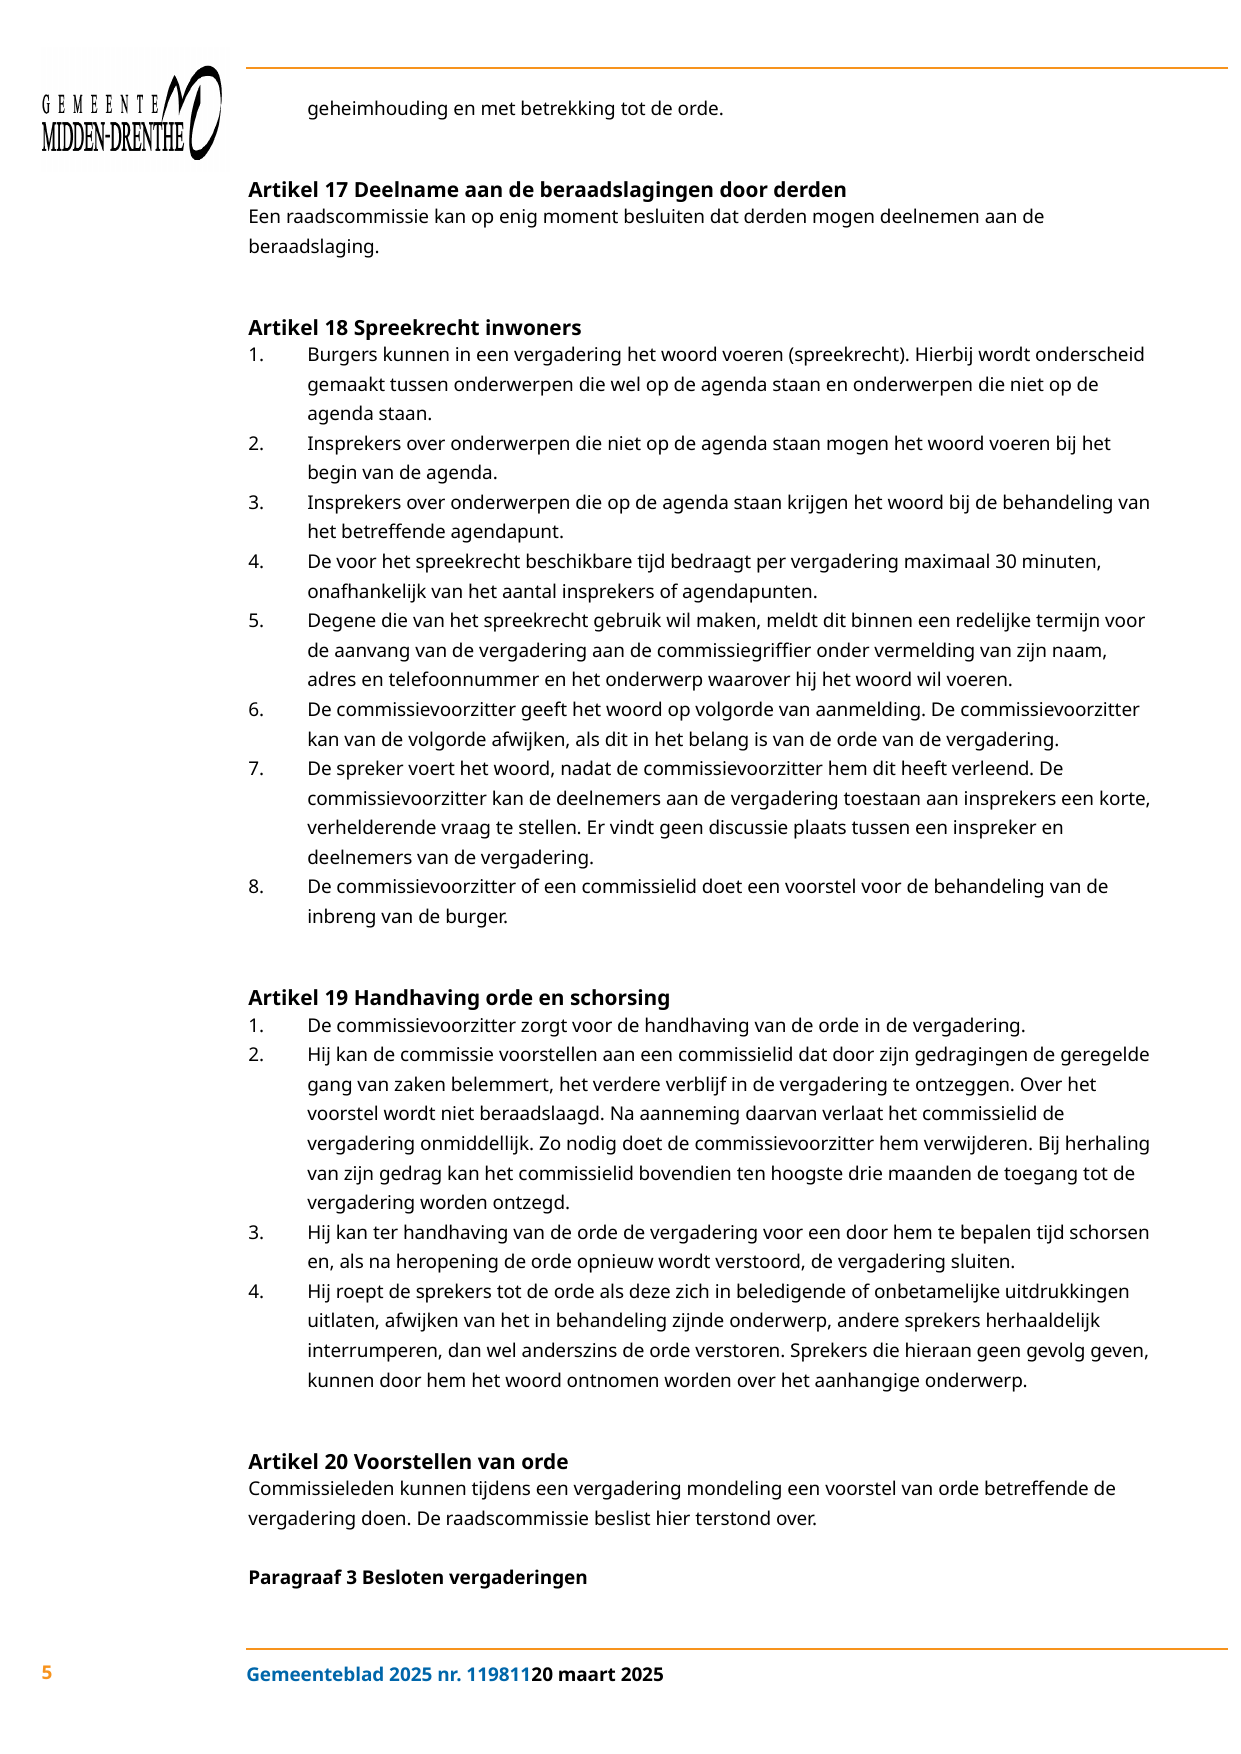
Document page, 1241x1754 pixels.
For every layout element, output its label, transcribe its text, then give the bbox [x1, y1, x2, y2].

list Degene die van het spreekrecht gebruik wil maken, meldt dit binnen een redelijke termijn voor de aanvang van de vergadering aan de commissiegriffier onder vermelding van zijn naam, adres en telefoonnummer en het onderwerp waarover hij het woord wil voeren. [248, 607, 1152, 692]
list De voor het spreekrecht beschikbare tijd bedraagt per vergadering maximaal 30 minuten, onafhankelijk van het aantal insprekers of agendapunten. [248, 548, 1152, 604]
text Artikel 17 Deelname aan de beraadslagingen door derden [248, 175, 1152, 203]
list Hij roept de sprekers tot de orde als deze zich in beledigende of onbetamelijke uitdrukkingen uitlaten, afwijken van het in behandeling zijnde onderwerp, andere sprekers herhaaldelijk interrumperen, dan wel anderszins de orde verstoren. Sprekers die hieraan geen gevolg geven, kunnen door hem het woord ontnomen worden over het aanhangige onderwerp. [248, 1278, 1152, 1392]
list geheimhouding en met betrekking tot de orde. [248, 95, 1152, 121]
text Een raadscommissie kan op enig moment besluiten dat derden mogen deelnemen aan de beraadslaging. [248, 203, 1152, 258]
list Insprekers over onderwerpen die op de agenda staan krijgen het woord bij de behandeling van het betreffende agendapunt. [248, 489, 1152, 544]
list De commissievoorzitter of een commissielid doet een voorstel voor de behandeling van de inbreng van de burger. [248, 874, 1152, 929]
list De commissievoorzitter geeft het woord op volgorde van aanmelding. De commissievoorzitter kan van de volgorde afwijken, als dit in het belang is van de orde van de vergadering. [248, 696, 1152, 752]
text Artikel 18 Spreekrecht inwoners [248, 313, 1152, 341]
text Artikel 20 Voorstellen van orde [248, 1447, 1152, 1475]
list Hij kan ter handhaving van de orde de vergadering voor een door hem te bepalen tijd schorsen en, als na heropening de orde opnieuw wordt verstoord, de vergadering sluiten. [248, 1219, 1152, 1274]
list Hij kan de commissie voorstellen aan een commissielid dat door zijn gedragingen de geregelde gang van zaken belemmert, het verdere verblijf in de vergadering te ontzeggen. Over het voorstel wordt niet beraadslaagd. Na aanneming daarvan verlaat het commissielid de vergadering onmiddellijk. Zo nodig doet de commissievoorzitter hem verwijderen. Bij herhaling van zijn gedrag kan het commissielid bovendien ten hoogste drie maanden de toegang tot de vergadering worden ontzegd. [248, 1041, 1152, 1215]
list Burgers kunnen in een vergadering het woord voeren (spreekrecht). Hierbij wordt onderscheid gemaakt tussen onderwerpen die wel op de agenda staan en onderwerpen die niet op de agenda staan. [248, 341, 1152, 426]
text Paragraaf 3 Besloten vergaderingen [248, 1564, 1152, 1590]
list De commissievoorzitter zorgt voor de handhaving van de orde in de vergadering. [248, 1012, 1152, 1037]
text Artikel 19 Handhaving orde en schorsing [248, 983, 1152, 1012]
picture [41, 47, 231, 172]
text Commissieleden kunnen tijdens een vergadering mondeling een voorstel van orde betreffende de vergadering doen. De raadscommissie beslist hier terstond over. [248, 1475, 1152, 1531]
list De spreker voert het woord, nadat de commissievoorzitter hem dit heeft verleend. De commissievoorzitter kan de deelnemers aan de vergadering toestaan aan insprekers een korte, verhelderende vraag te stellen. Er vindt geen discussie plaats tussen een inspreker en deelnemers van de vergadering. [248, 755, 1152, 870]
list Insprekers over onderwerpen die niet op de agenda staan mogen het woord voeren bij het begin van de agenda. [248, 430, 1152, 485]
